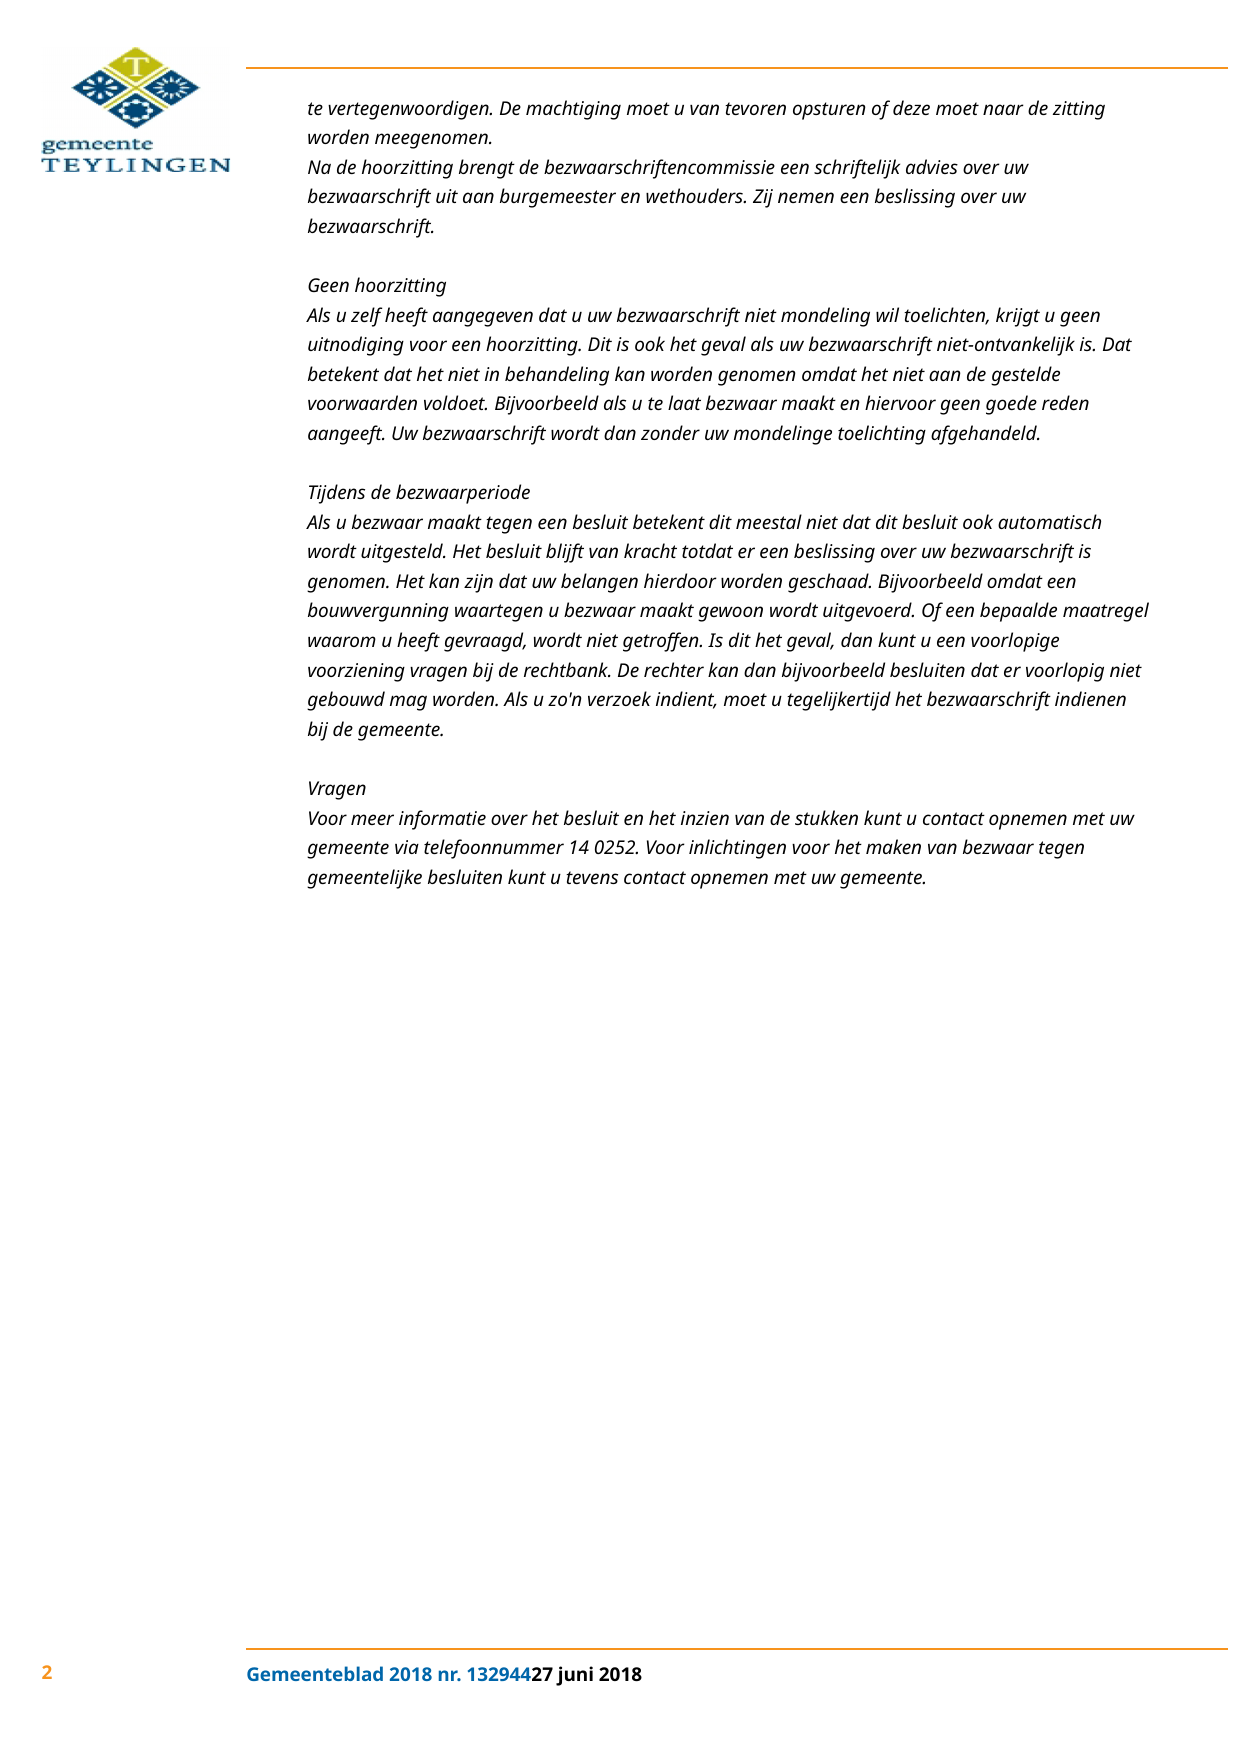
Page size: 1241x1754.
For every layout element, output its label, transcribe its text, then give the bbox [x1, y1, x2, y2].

list Als u zelf heeft aangegeven dat u uw bezwaarschrift niet mondeling wil toelichten, krijgt u geen uitnodiging voor een hoorzitting. Dit is ook het geval als uw bezwaarschrift niet-ontvankelijk is. Dat betekent dat het niet in behandeling kan worden genomen omdat het niet aan de gestelde voorwaarden voldoet. Bijvoorbeeld als u te laat bezwaar maakt en hiervoor geen goede reden aangeeft. Uw bezwaarschrift wordt dan zonder uw mondelinge toelichting afgehandeld. [248, 302, 1152, 446]
list Voor meer informatie over het besluit en het inzien van de stukken kunt u contact opnemen met uw gemeente via telefoonnummer 14 0252. Voor inlichtingen voor het maken van bezwaar tegen gemeentelijke besluiten kunt u tevens contact opnemen met uw gemeente. [248, 805, 1152, 890]
list Geen hoorzitting [248, 272, 1152, 298]
picture [41, 47, 231, 172]
list te vertegenwoordigen. De machtiging moet u van tevoren opsturen of deze moet naar de zitting worden meegenomen. [248, 95, 1152, 150]
list Als u bezwaar maakt tegen een besluit betekent dit meestal niet dat dit besluit ook automatisch wordt uitgesteld. Het besluit blijft van kracht totdat er een beslissing over uw bezwaarschrift is genomen. Het kan zijn dat uw belangen hierdoor worden geschaad. Bijvoorbeeld omdat een bouwvergunning waartegen u bezwaar maakt gewoon wordt uitgevoerd. Of een bepaalde maatregel waarom u heeft gevraagd, wordt niet getroffen. Is dit het geval, dan kunt u een voorlopige voorziening vragen bij de rechtbank. De rechter kan dan bijvoorbeeld besluiten dat er voorlopig niet gebouwd mag worden. Als u zo'n verzoek indient, moet u tegelijkertijd het bezwaarschrift indienen bij de gemeente. [248, 509, 1152, 742]
list Na de hoorzitting brengt de bezwaarschriftencommissie een schriftelijk advies over uw bezwaarschrift uit aan burgemeester en wethouders. Zij nemen een beslissing over uw bezwaarschrift. [248, 154, 1152, 239]
list Tijdens de bezwaarperiode [248, 479, 1152, 505]
list Vragen [248, 775, 1152, 801]
